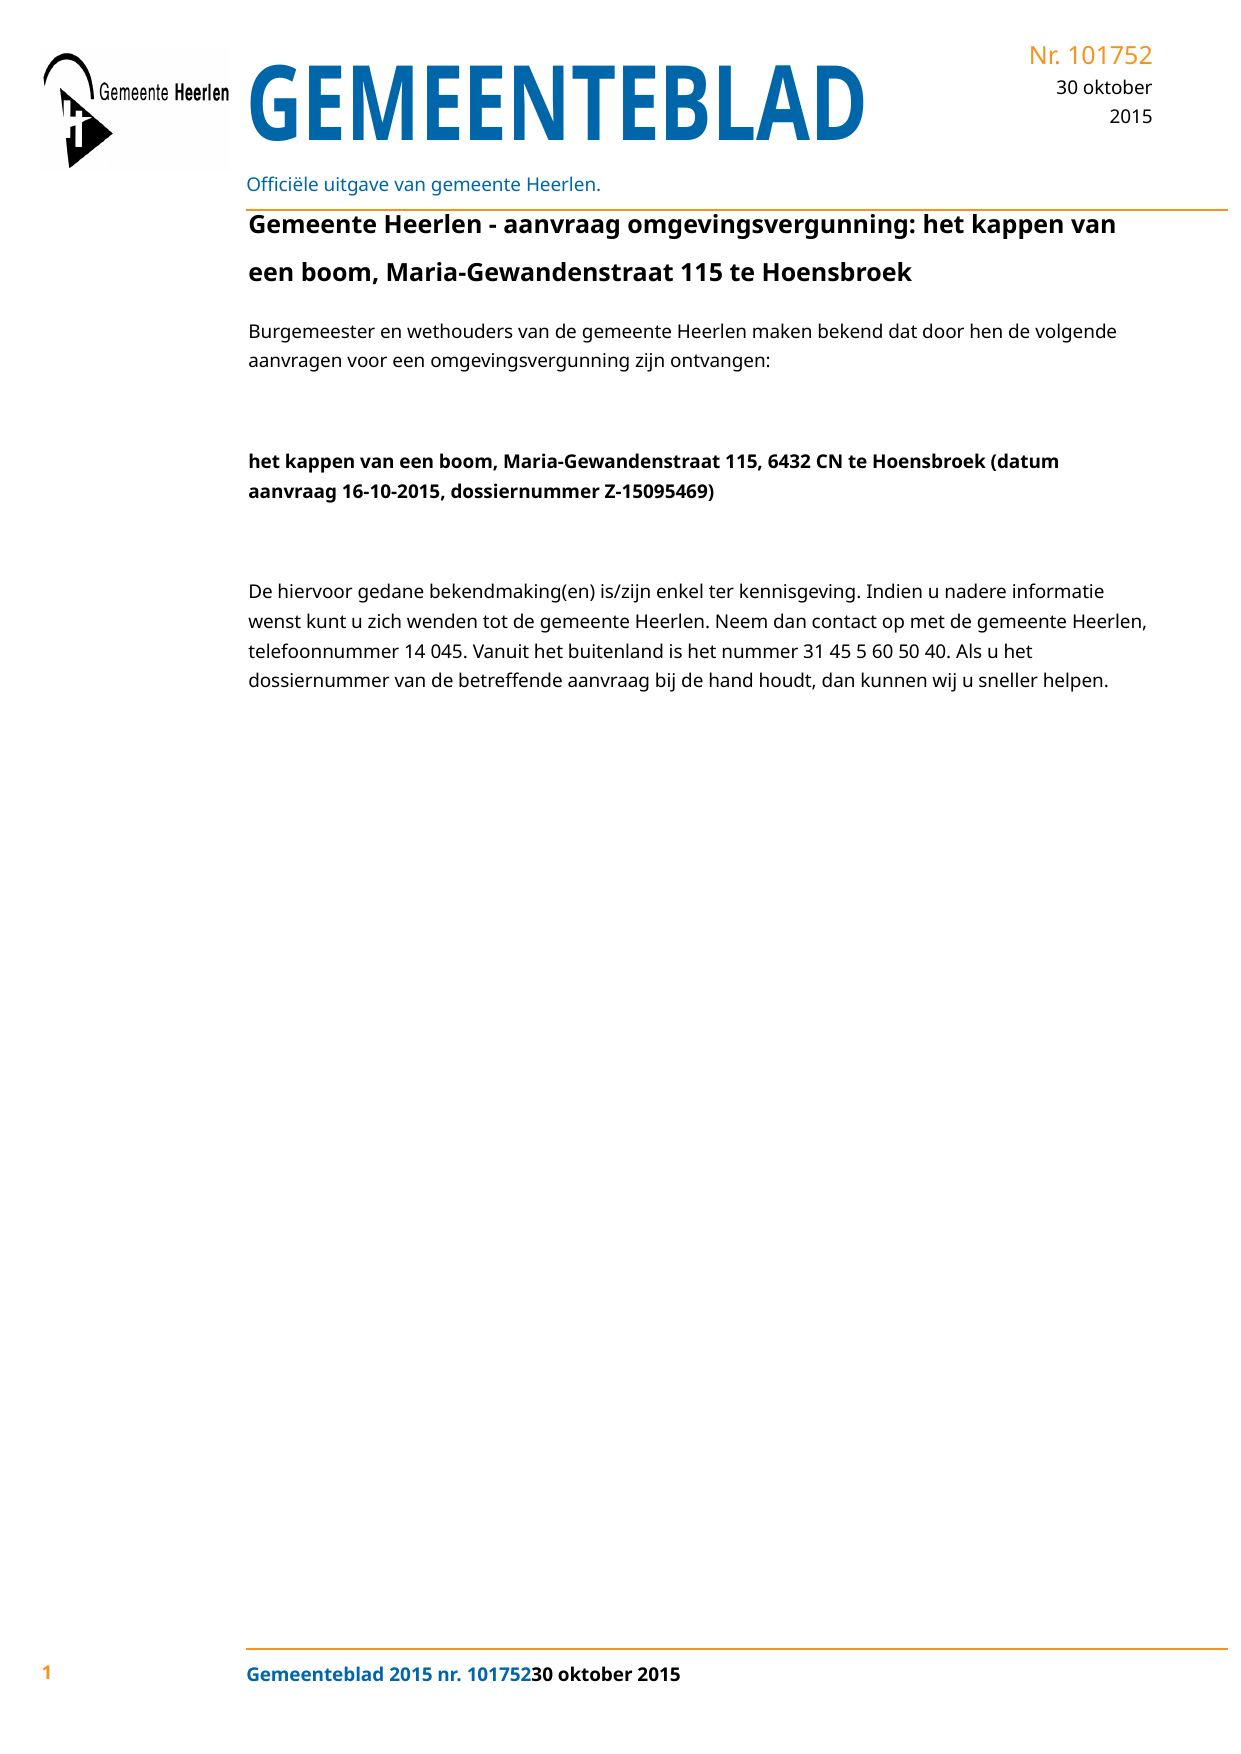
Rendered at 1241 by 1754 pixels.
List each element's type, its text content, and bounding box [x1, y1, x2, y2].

text het kappen van een boom, Maria-Gewandenstraat 115, 6432 CN te Hoensbroek (datum aanvraag 16-10-2015, dossiernummer Z-15095469) [248, 448, 1152, 504]
text Burgemeester en wethouders van de gemeente Heerlen maken bekend dat door hen de volgende aanvragen voor een omgevingsvergunning zijn ontvangen: [248, 318, 1152, 373]
text Gemeente Heerlen - aanvraag omgevingsvergunning: het kappen van een boom, Maria-Gewandenstraat 115 te Hoensbroek [248, 211, 1152, 288]
text De hiervoor gedane bekendmaking(en) is/zijn enkel ter kennisgeving. Indien u nadere informatie wenst kunt u zich wenden tot de gemeente Heerlen. Neem dan contact op met de gemeente Heerlen, telefoonnummer 14 045. Vanuit het buitenland is het nummer 31 45 5 60 50 40. Als u het dossiernummer van de betreffende aanvraag bij de hand houdt, dan kunnen wij u sneller helpen. [248, 579, 1152, 693]
picture [41, 47, 231, 172]
